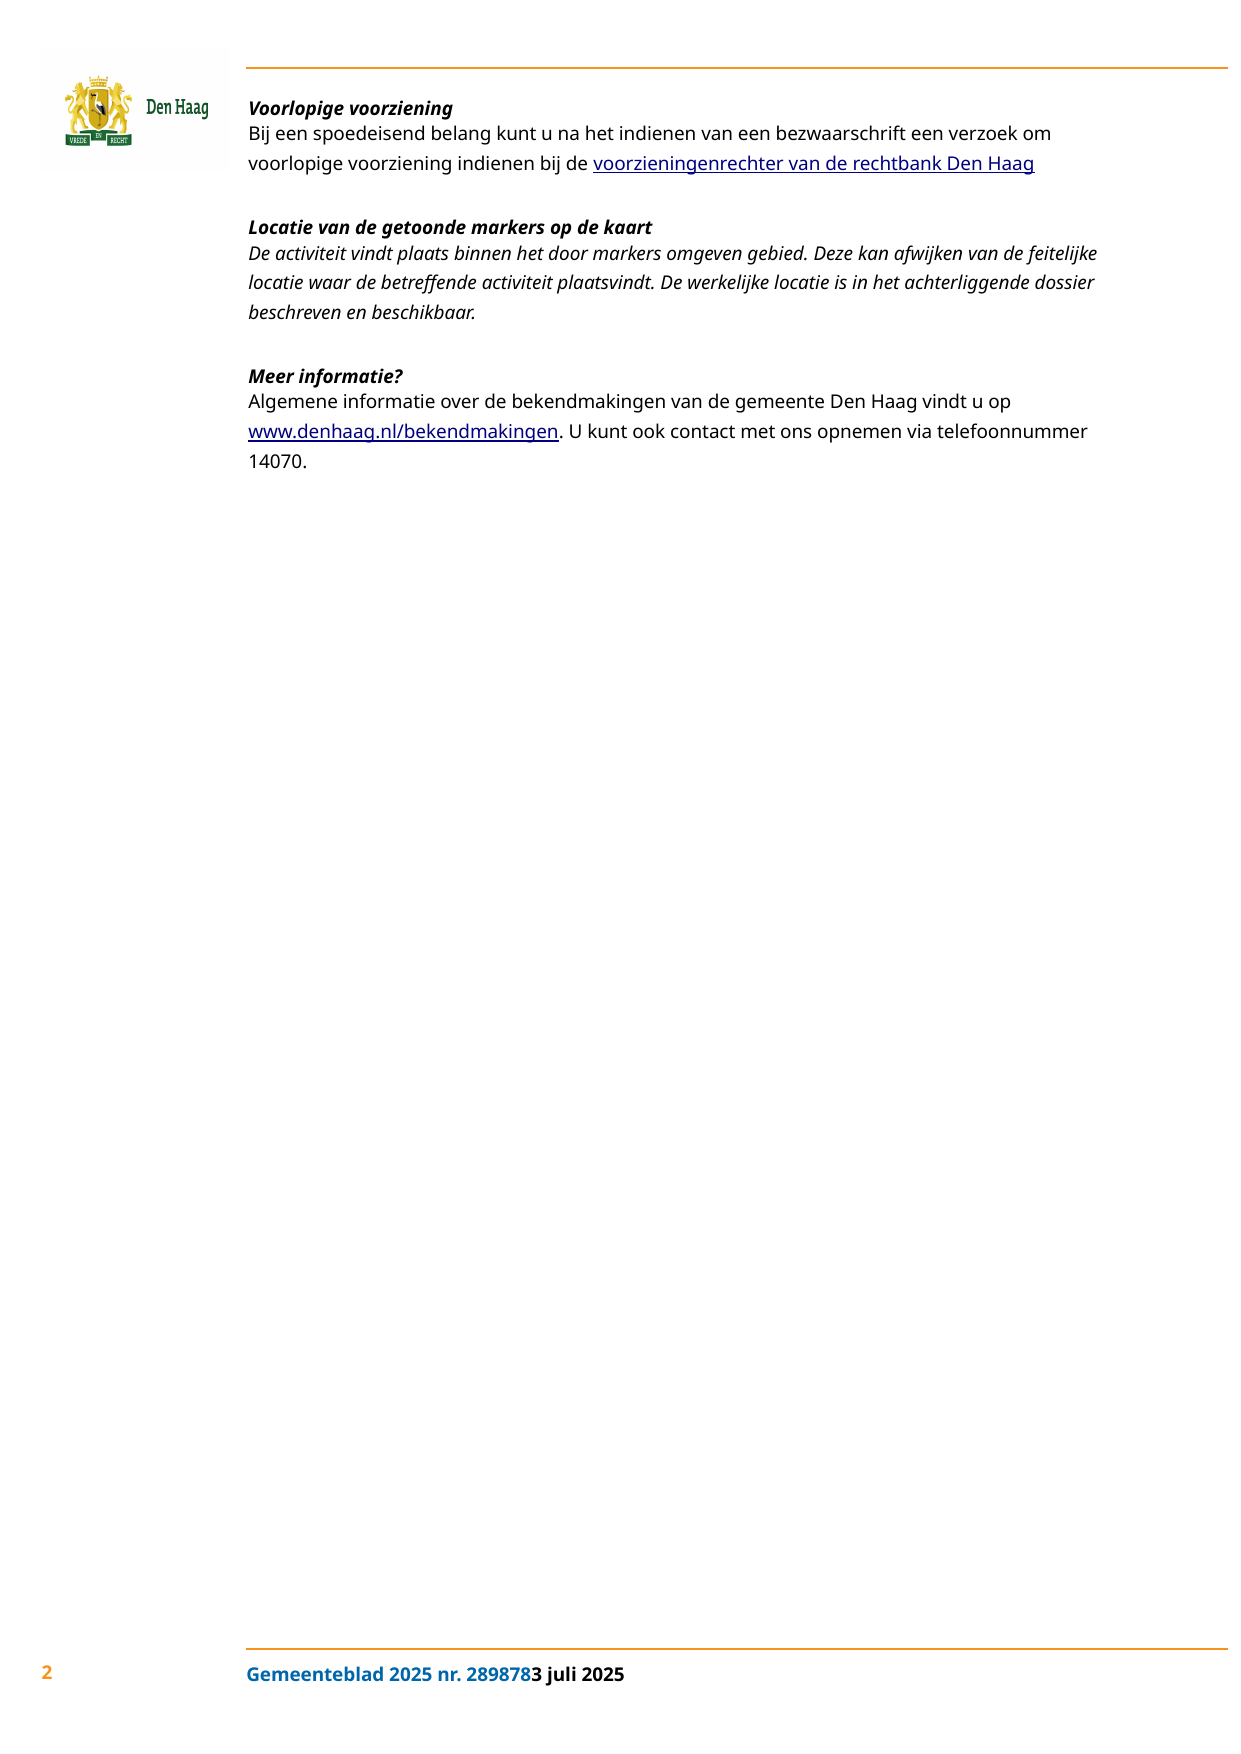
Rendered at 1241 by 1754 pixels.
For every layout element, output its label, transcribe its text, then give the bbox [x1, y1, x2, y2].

text Locatie van de getoonde markers op de kaart [248, 214, 1152, 240]
text Algemene informatie over de bekendmakingen van de gemeente Den Haag vindt u op www.denhaag.nl/bekendmakingen. U kunt ook contact met ons opnemen via telefoonnummer 14070. [248, 389, 1152, 473]
text Bij een spoedeisend belang kunt u na het indienen van een bezwaarschrift een verzoek om voorlopige voorziening indienen bij de voorzieningenrechter van de rechtbank Den Haag [248, 121, 1152, 176]
text Meer informatie? [248, 363, 1152, 389]
text Voorlopige voorziening [248, 95, 1152, 121]
text De activiteit vindt plaats binnen het door markers omgeven gebied. Deze kan afwijken van de feitelijke locatie waar de betreffende activiteit plaatsvindt. De werkelijke locatie is in het achterliggende dossier beschreven en beschikbaar. [248, 240, 1152, 325]
picture [41, 47, 231, 172]
